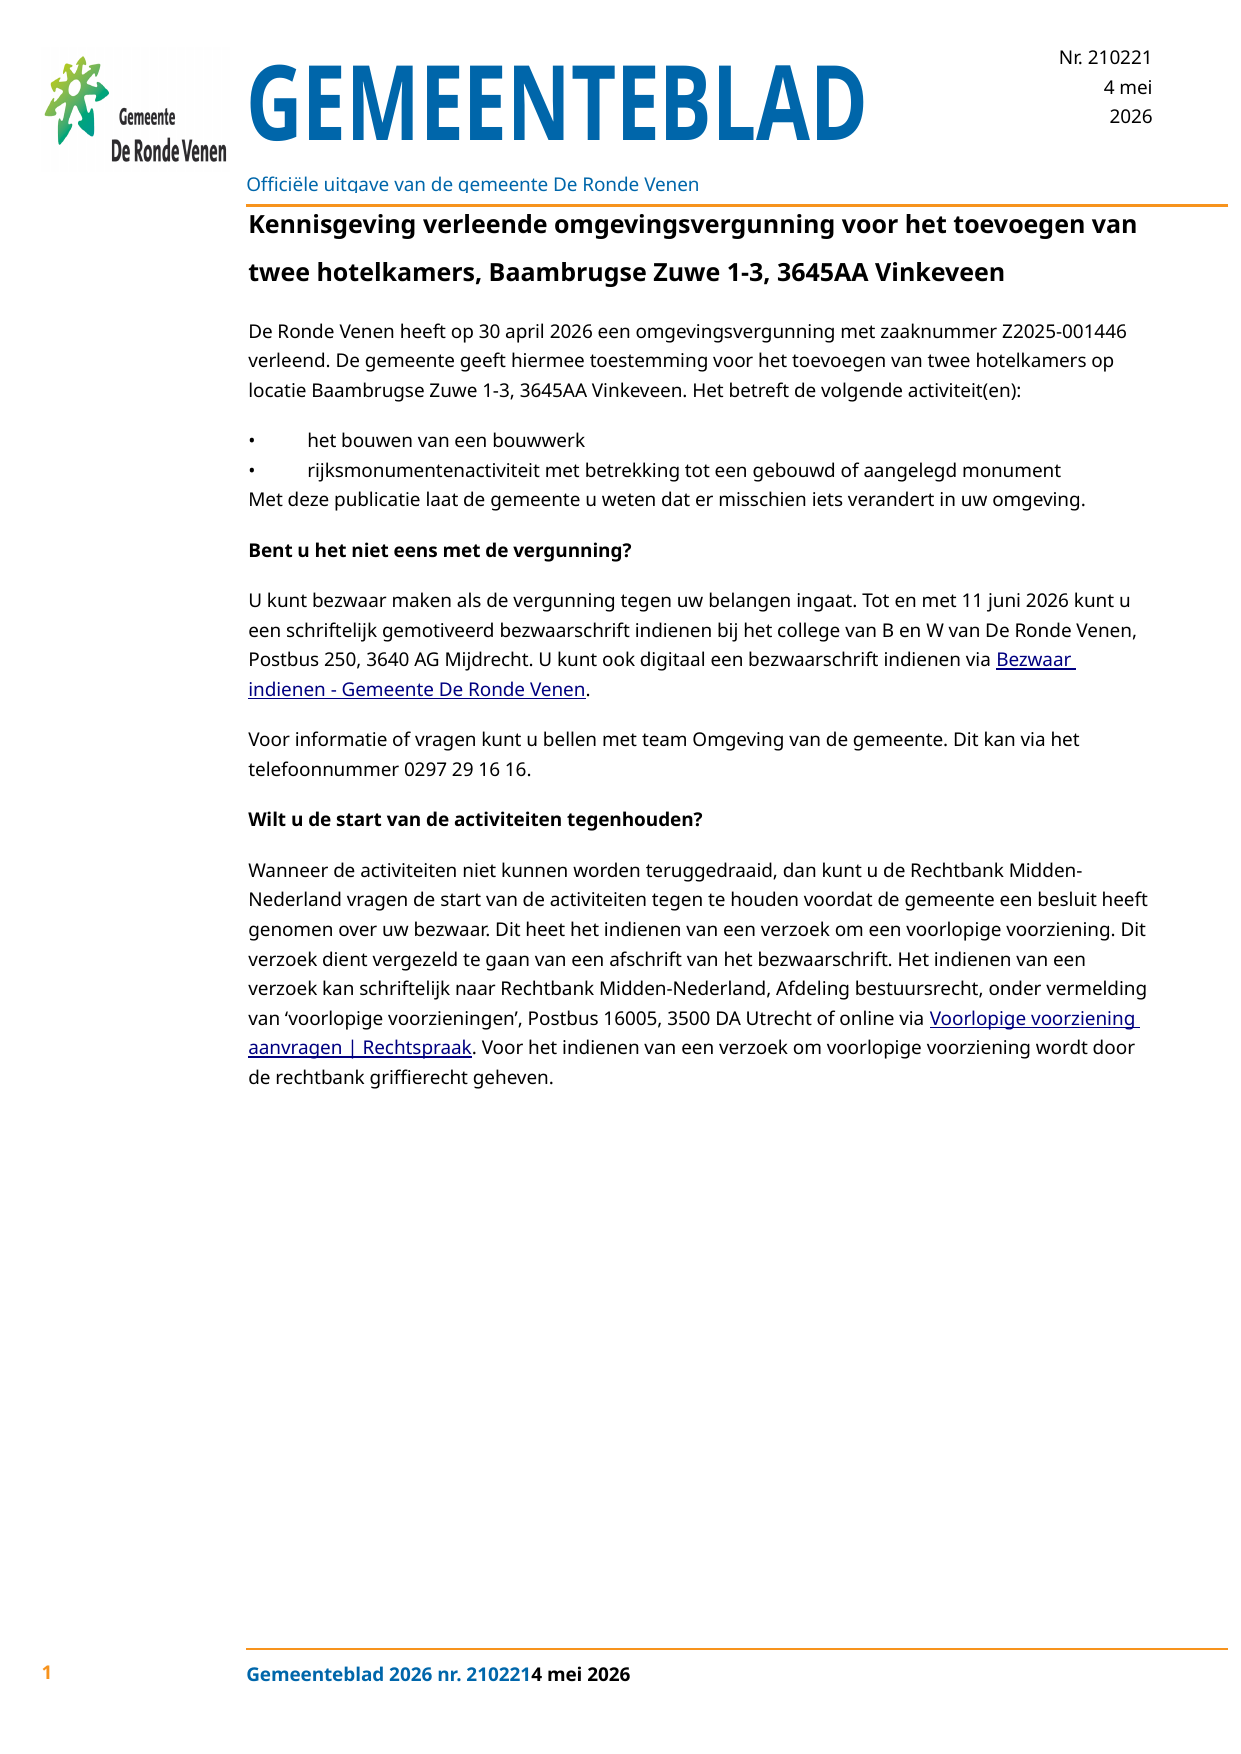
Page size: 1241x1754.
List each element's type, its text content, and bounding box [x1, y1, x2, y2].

picture [41, 47, 231, 172]
text Met deze publicatie laat de gemeente u weten dat er misschien iets verandert in uw omgeving. [248, 487, 1152, 512]
list rijksmonumentenactiviteit met betrekking tot een gebouwd of aangelegd monument [248, 457, 1152, 483]
text Wilt u de start van de activiteiten tegenhouden? [248, 807, 1152, 832]
text U kunt bezwaar maken als de vergunning tegen uw belangen ingaat. Tot en met 11 juni 2026 kunt u een schriftelijk gemotiveerd bezwaarschrift indienen bij het college van B en W van De Ronde Venen, Postbus 250, 3640 AG Mijdrecht. U kunt ook digitaal een bezwaarschrift indienen via Bezwaar indienen - Gemeente De Ronde Venen. [248, 587, 1152, 702]
text Bent u het niet eens met de vergunning? [248, 537, 1152, 563]
text Voor informatie of vragen kunt u bellen met team Omgeving van de gemeente. Dit kan via het telefoonnummer 0297 29 16 16. [248, 727, 1152, 782]
list het bouwen van een bouwwerk [248, 427, 1152, 453]
text Kennisgeving verleende omgevingsvergunning voor het toevoegen van twee hotelkamers, Baambrugse Zuwe 1-3, 3645AA Vinkeveen [248, 207, 1152, 288]
text Wanneer de activiteiten niet kunnen worden teruggedraaid, dan kunt u de Rechtbank Midden-Nederland vragen de start van de activiteiten tegen te houden voordat de gemeente een besluit heeft genomen over uw bezwaar. Dit heet het indienen van een verzoek om een voorlopige voorziening. Dit verzoek dient vergezeld te gaan van een afschrift van het bezwaarschrift. Het indienen van een verzoek kan schriftelijk naar Rechtbank Midden-Nederland, Afdeling bestuursrecht, onder vermelding van ‘voorlopige voorzieningen’, Postbus 16005, 3500 DA Utrecht of online via Voorlopige voorziening aanvragen | Rechtspraak. Voor het indienen van een verzoek om voorlopige voorziening wordt door de rechtbank griffierecht geheven. [248, 857, 1152, 1090]
text De Ronde Venen heeft op 30 april 2026 een omgevingsvergunning met zaaknummer Z2025-001446 verleend. De gemeente geeft hiermee toestemming voor het toevoegen van twee hotelkamers op locatie Baambrugse Zuwe 1-3, 3645AA Vinkeveen. Het betreft de volgende activiteit(en): [248, 318, 1152, 403]
